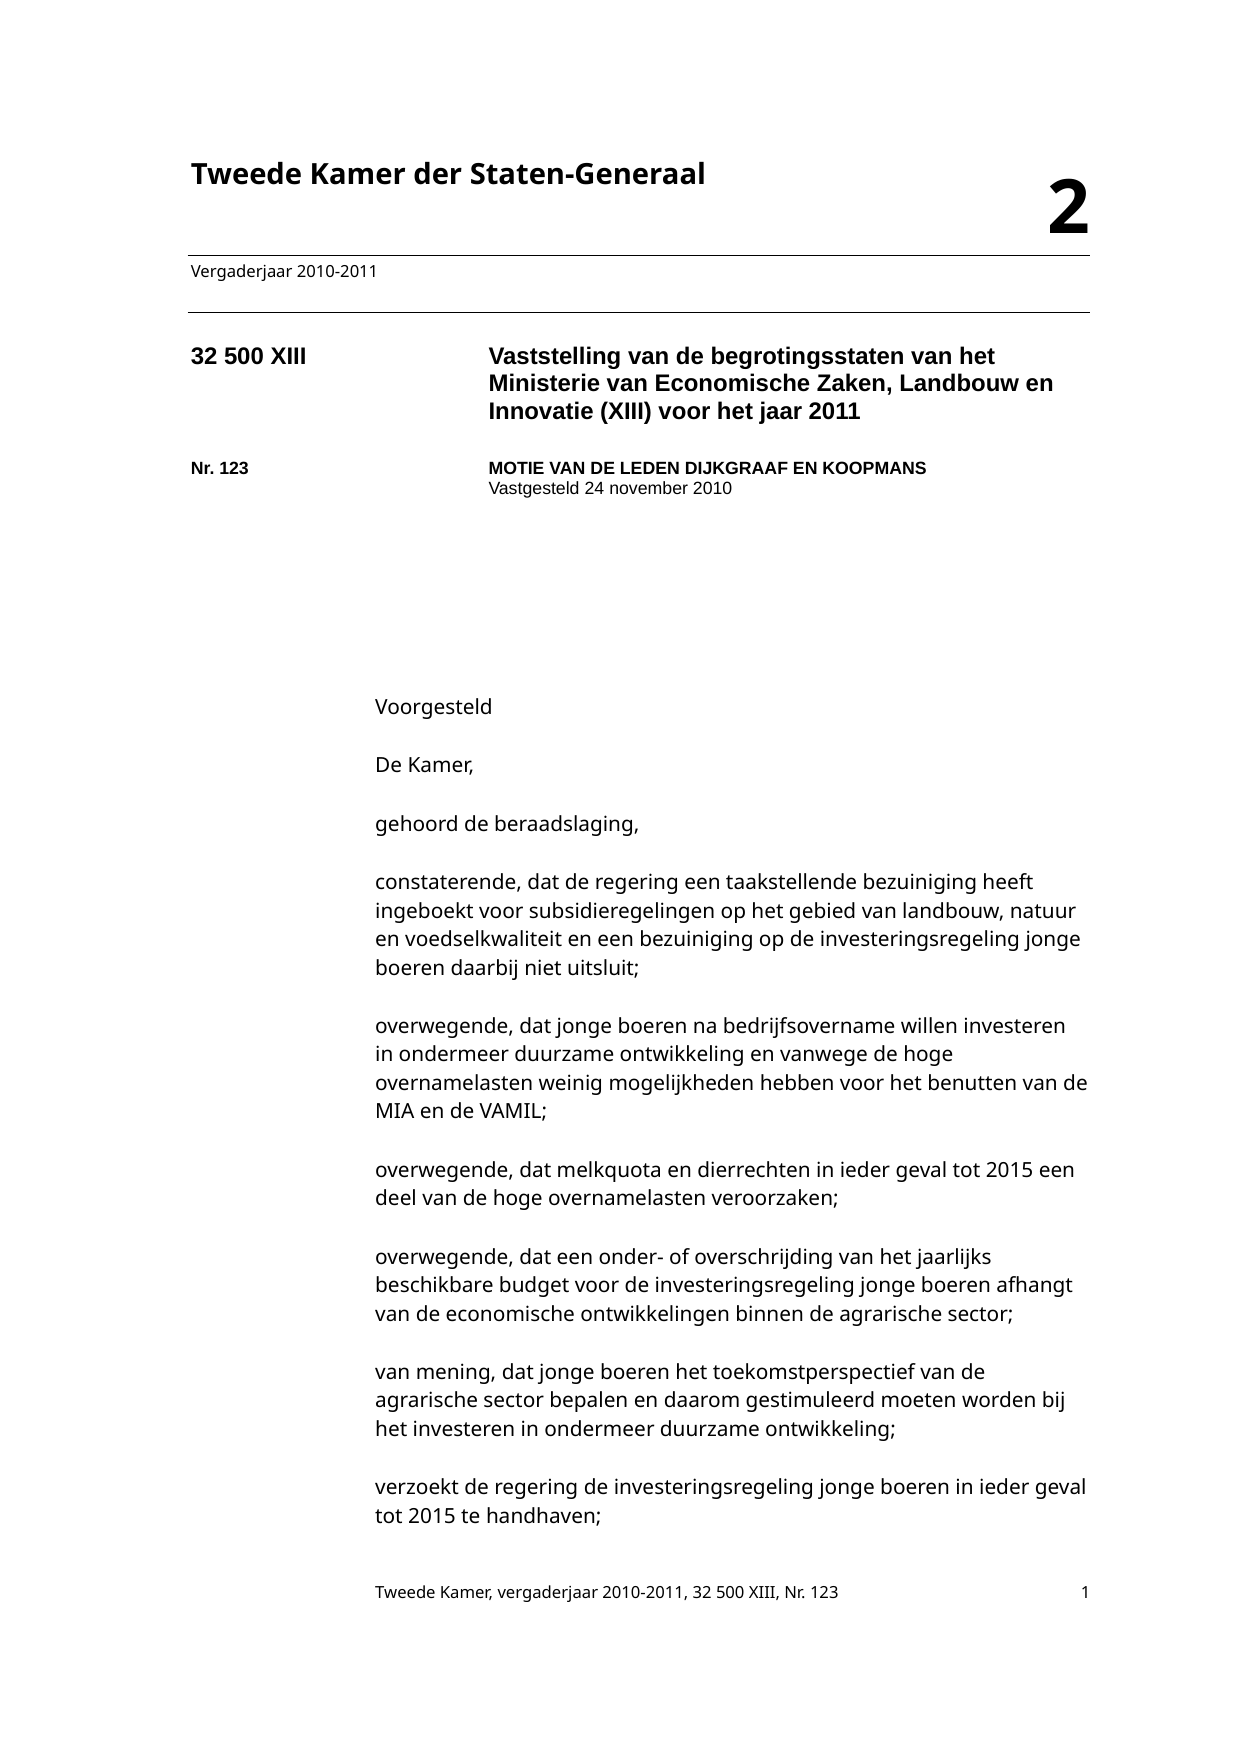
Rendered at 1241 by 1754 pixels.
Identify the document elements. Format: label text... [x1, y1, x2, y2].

text overwegende, dat melkquota en dierrechten in ieder geval tot 2015 een deel van de hoge overnamelasten veroorzaken; [375, 1155, 1090, 1212]
text overwegende, dat een onder- of overschrijding van het jaarlijks beschikbare budget voor de investeringsregeling jonge boeren afhangt van de economische ontwikkelingen binnen de agrarische sector; [375, 1242, 1090, 1327]
table_header Tweede Kamer der Staten-Generaal [188, 150, 909, 255]
table_cell [188, 313, 485, 339]
text van mening, dat jonge boeren het toekomstperspectief van de agrarische sector bepalen en daarom gestimuleerd moeten worden bij het investeren in ondermeer duurzame ontwikkeling; [375, 1357, 1090, 1442]
table_cell Nr. 123 [188, 455, 485, 573]
table_cell 32 500 XIII [188, 339, 485, 454]
text constaterende, dat de regering een taakstellende bezuiniging heeft ingeboekt voor subsidieregelingen op het gebied van landbouw, natuur en voedselkwaliteit en een bezuiniging op de investeringsregeling jonge boeren daarbij niet uitsluit; [375, 867, 1090, 981]
table_cell [485, 256, 1090, 312]
text overwegende, dat jonge boeren na bedrijfsovername willen investeren in ondermeer duurzame ontwikkeling en vanwege de hoge overnamelasten weinig mogelijkheden hebben voor het benutten van de MIA en de VAMIL; [375, 1011, 1090, 1125]
text De Kamer, [375, 751, 1090, 779]
text Voorgesteld [375, 692, 1090, 721]
table_header 2 [910, 150, 1090, 255]
table_cell [485, 313, 1090, 339]
table_cell Vergaderjaar 2010-2011 [188, 256, 485, 312]
table_cell MOTIE VAN DE LEDEN DIJKGRAAF EN KOOPMANS Vastgesteld 24 november 2010 [485, 455, 1090, 573]
table_cell Vaststelling van de begrotingsstaten van het Ministerie van Economische Zaken, Landbouw en Innovatie (XIII) voor het jaar 2011 [485, 339, 1090, 454]
text verzoekt de regering de investeringsregeling jonge boeren in ieder geval tot 2015 te handhaven; [375, 1472, 1090, 1529]
text gehoord de beraadslaging, [375, 809, 1090, 837]
